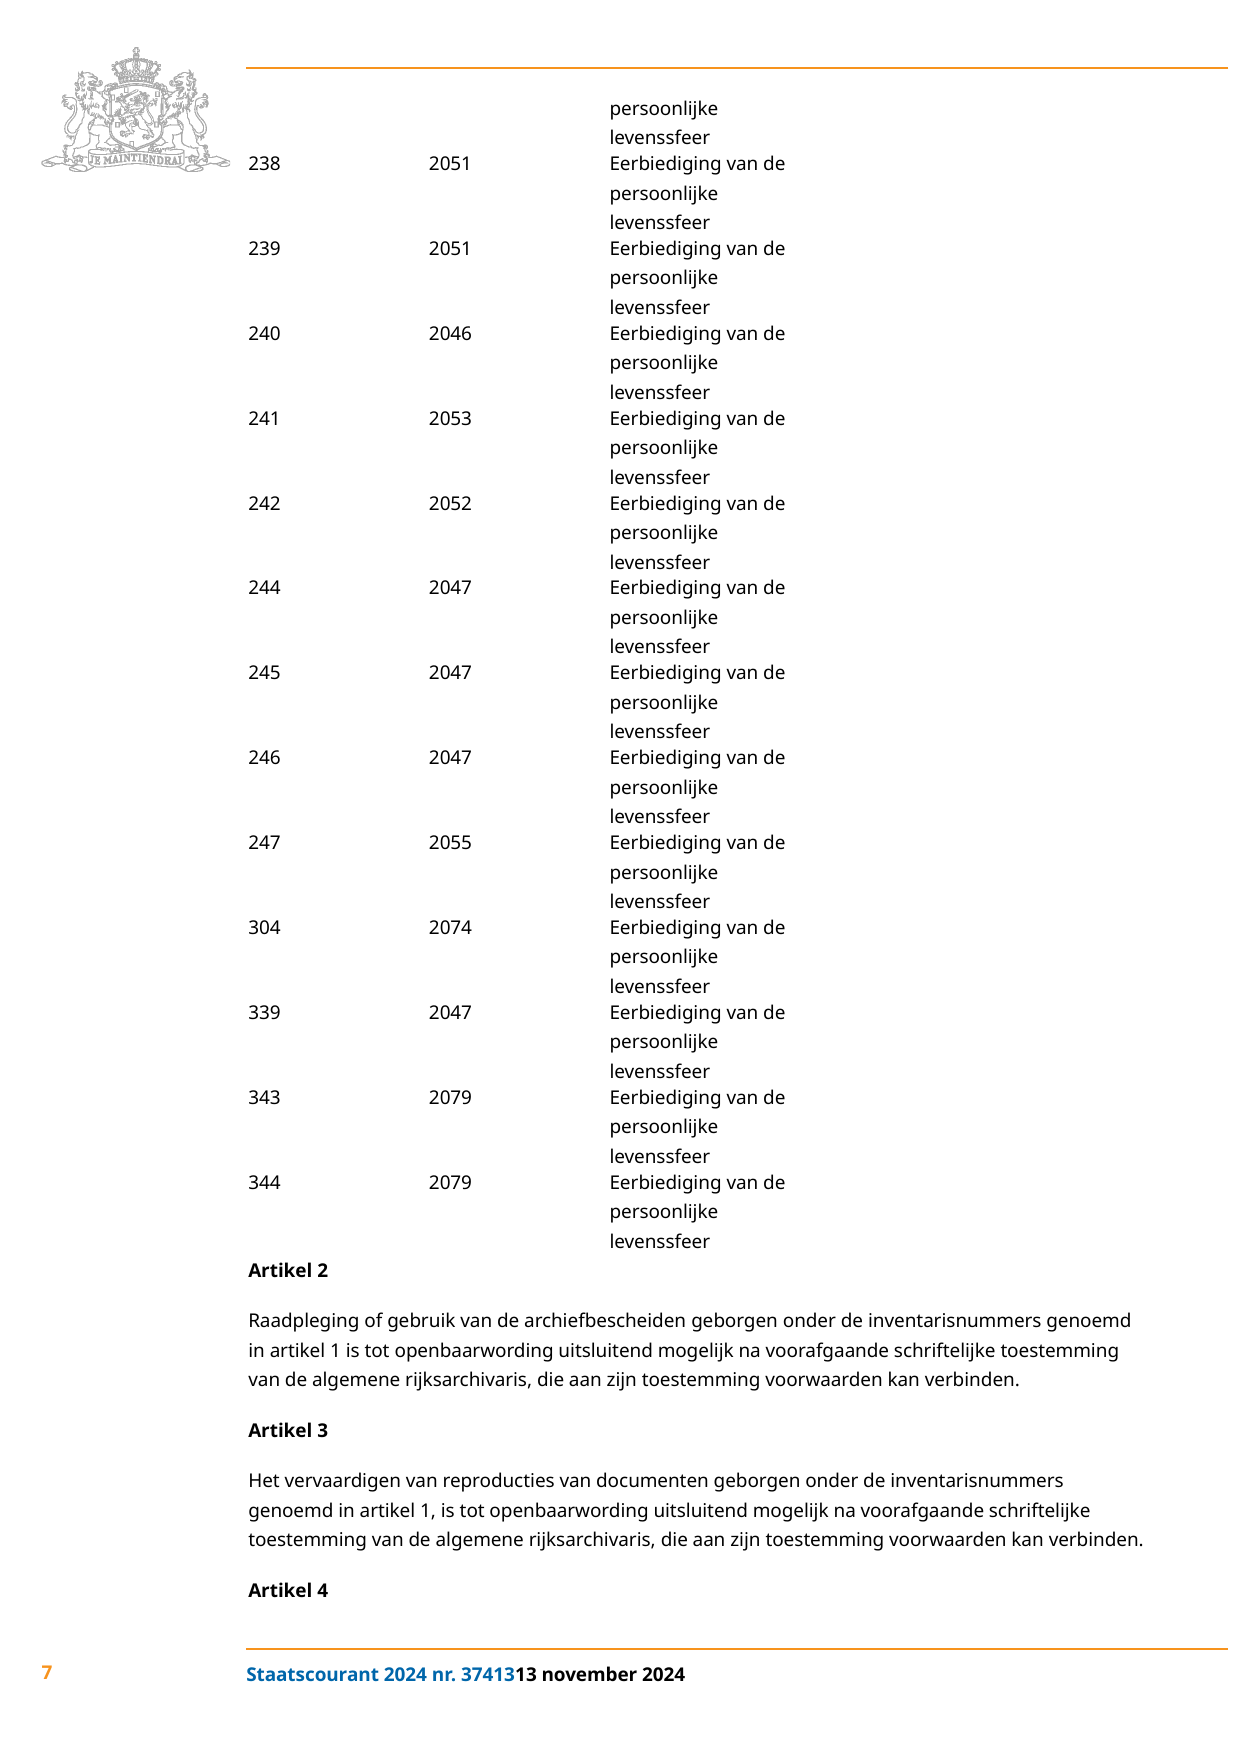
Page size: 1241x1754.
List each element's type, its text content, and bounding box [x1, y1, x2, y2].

table_cell [790, 660, 1152, 744]
table_cell 2047 [429, 744, 609, 829]
table_cell Eerbiediging van de persoonlijke levenssfeer [609, 744, 790, 829]
text Artikel 2 [248, 1257, 1152, 1283]
table_cell [790, 999, 1152, 1084]
table_cell [429, 95, 609, 150]
table_cell 2074 [429, 914, 609, 999]
table_cell [790, 150, 1152, 235]
table_cell 240 [248, 320, 429, 405]
table_cell 304 [248, 914, 429, 999]
text Artikel 3 [248, 1417, 1152, 1443]
table_cell 2047 [429, 999, 609, 1084]
table_cell 2046 [429, 320, 609, 405]
table_cell 2047 [429, 575, 609, 659]
table_cell 339 [248, 999, 429, 1084]
table_cell Eerbiediging van de persoonlijke levenssfeer [609, 405, 790, 490]
table_cell Eerbiediging van de persoonlijke levenssfeer [609, 150, 790, 235]
table_cell [790, 405, 1152, 490]
table_cell [790, 744, 1152, 829]
table_cell Eerbiediging van de persoonlijke levenssfeer [609, 575, 790, 659]
table_cell 2051 [429, 235, 609, 320]
table_cell 344 [248, 1169, 429, 1254]
table_cell 2079 [429, 1169, 609, 1254]
table_cell Eerbiediging van de persoonlijke levenssfeer [609, 829, 790, 914]
table_cell Eerbiediging van de persoonlijke levenssfeer [609, 235, 790, 320]
table_cell Eerbiediging van de persoonlijke levenssfeer [609, 320, 790, 405]
table_cell 2047 [429, 660, 609, 744]
text Het vervaardigen van reproducties van documenten geborgen onder de inventarisnummers genoemd in artikel 1, is tot openbaarwording uitsluitend mogelijk na voorafgaande schriftelijke toestemming van de algemene rijksarchivaris, die aan zijn toestemming voorwaarden kan verbinden. [248, 1467, 1152, 1552]
table_cell Eerbiediging van de persoonlijke levenssfeer [609, 660, 790, 744]
table_cell [790, 1169, 1152, 1254]
table_cell [790, 914, 1152, 999]
table_cell [790, 95, 1152, 150]
table_cell 2079 [429, 1084, 609, 1169]
table_cell [790, 575, 1152, 659]
table_cell persoonlijke levenssfeer [609, 95, 790, 150]
table_cell Eerbiediging van de persoonlijke levenssfeer [609, 1084, 790, 1169]
text Artikel 4 [248, 1577, 1152, 1603]
table_cell [790, 320, 1152, 405]
table_cell 247 [248, 829, 429, 914]
table_cell 343 [248, 1084, 429, 1169]
table_cell Eerbiediging van de persoonlijke levenssfeer [609, 490, 790, 574]
table_cell 242 [248, 490, 429, 574]
table_cell 2051 [429, 150, 609, 235]
table_cell 2052 [429, 490, 609, 574]
table_cell [248, 95, 429, 150]
table_cell 239 [248, 235, 429, 320]
table_cell 2053 [429, 405, 609, 490]
picture [41, 47, 231, 172]
table_cell 238 [248, 150, 429, 235]
table_cell 241 [248, 405, 429, 490]
table_cell [790, 490, 1152, 574]
text Raadpleging of gebruik van de archiefbescheiden geborgen onder de inventarisnummers genoemd in artikel 1 is tot openbaarwording uitsluitend mogelijk na voorafgaande schriftelijke toestemming van de algemene rijksarchivaris, die aan zijn toestemming voorwaarden kan verbinden. [248, 1307, 1152, 1392]
table_cell [790, 235, 1152, 320]
table_cell 244 [248, 575, 429, 659]
table_cell Eerbiediging van de persoonlijke levenssfeer [609, 914, 790, 999]
table_cell Eerbiediging van de persoonlijke levenssfeer [609, 1169, 790, 1254]
table_cell Eerbiediging van de persoonlijke levenssfeer [609, 999, 790, 1084]
table_cell 246 [248, 744, 429, 829]
table_cell [790, 829, 1152, 914]
table_cell 245 [248, 660, 429, 744]
table_cell 2055 [429, 829, 609, 914]
table_cell [790, 1084, 1152, 1169]
